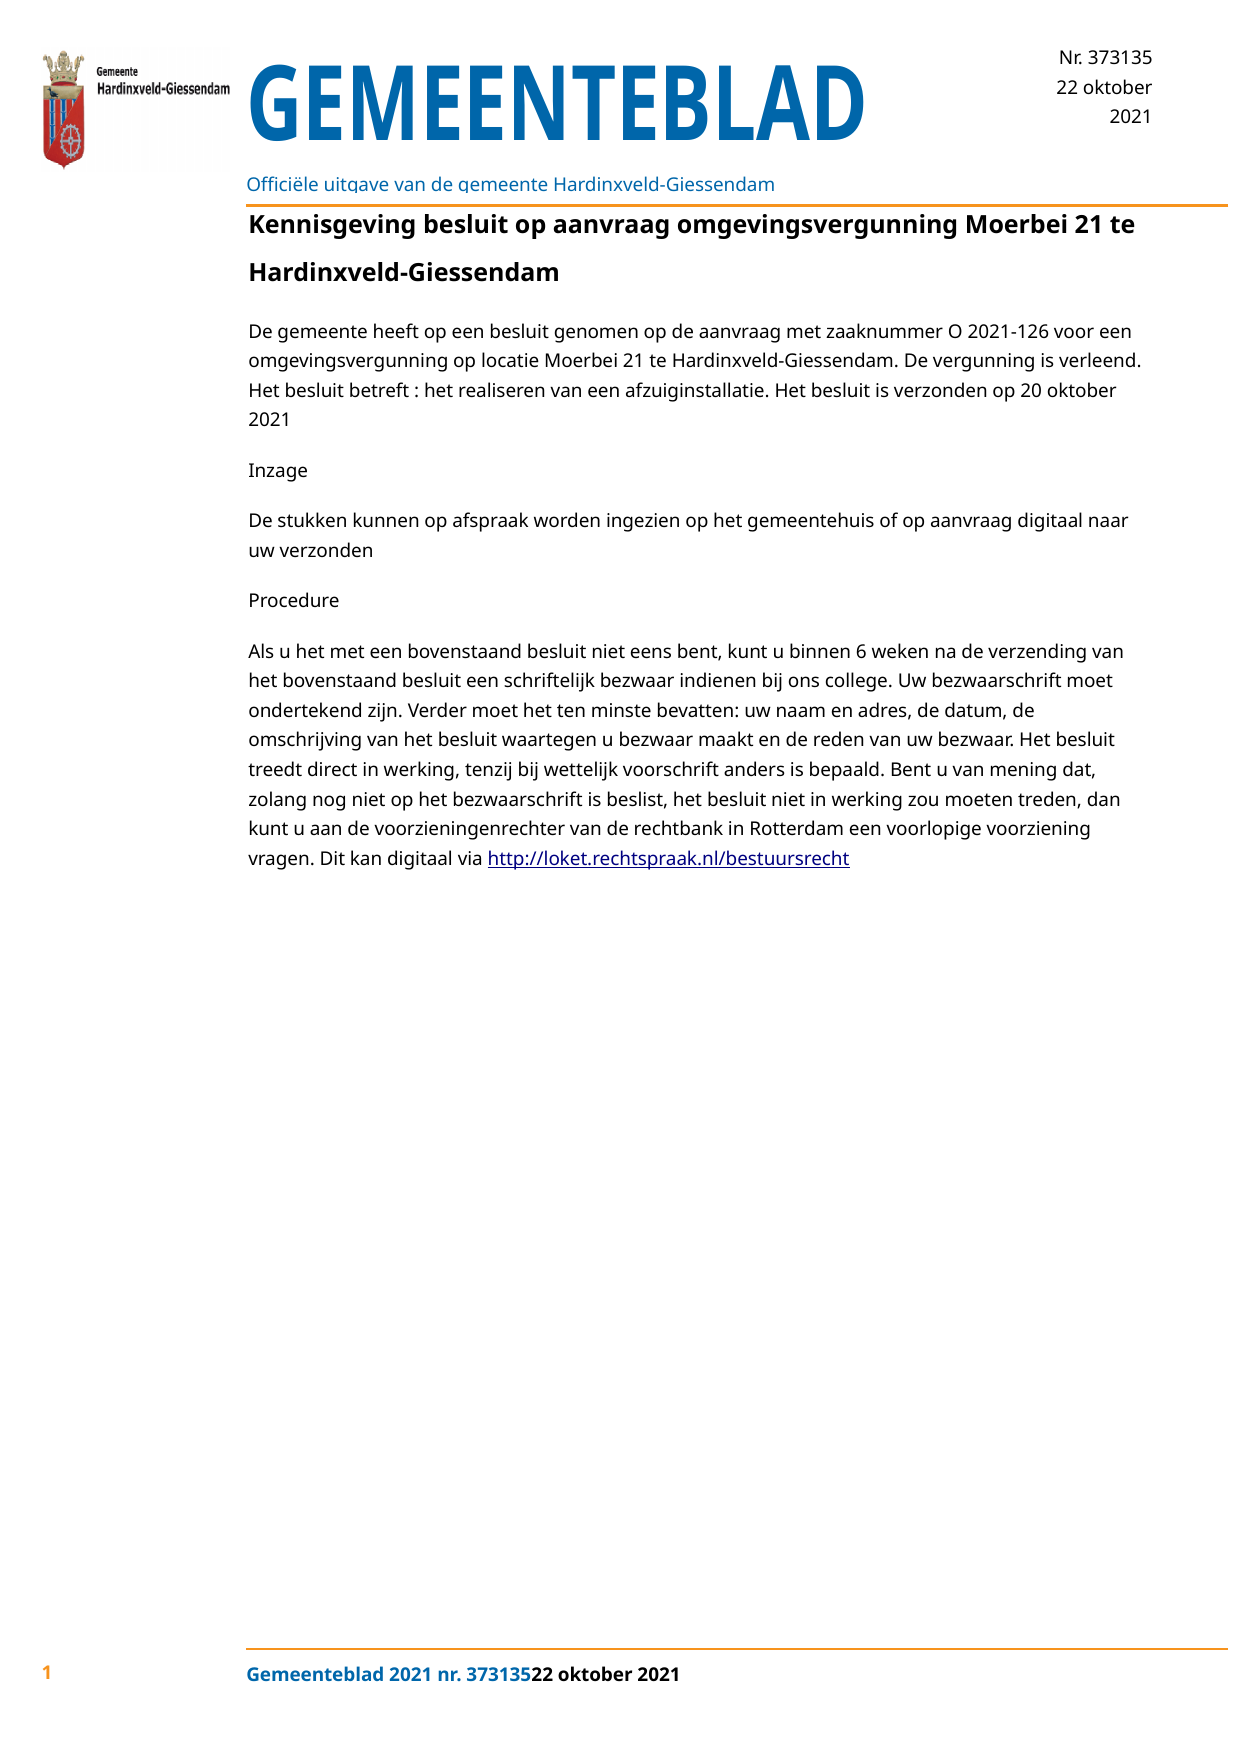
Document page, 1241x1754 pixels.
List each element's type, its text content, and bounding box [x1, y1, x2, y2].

text Procedure [248, 587, 1152, 613]
picture [41, 47, 231, 172]
text De stukken kunnen op afspraak worden ingezien op het gemeentehuis of op aanvraag digitaal naar uw verzonden [248, 507, 1152, 563]
text De gemeente heeft op een besluit genomen op de aanvraag met zaaknummer O 2021-126 voor een omgevingsvergunning op locatie Moerbei 21 te Hardinxveld-Giessendam. De vergunning is verleend. Het besluit betreft : het realiseren van een afzuiginstallatie. Het besluit is verzonden op 20 oktober 2021 [248, 318, 1152, 432]
text Als u het met een bovenstaand besluit niet eens bent, kunt u binnen 6 weken na de verzending van het bovenstaand besluit een schriftelijk bezwaar indienen bij ons college. Uw bezwaarschrift moet ondertekend zijn. Verder moet het ten minste bevatten: uw naam en adres, de datum, de omschrijving van het besluit waartegen u bezwaar maakt en de reden van uw bezwaar. Het besluit treedt direct in werking, tenzij bij wettelijk voorschrift anders is bepaald. Bent u van mening dat, zolang nog niet op het bezwaarschrift is beslist, het besluit niet in werking zou moeten treden, dan kunt u aan de voorzieningenrechter van de rechtbank in Rotterdam een voorlopige voorziening vragen. Dit kan digitaal via http://loket.rechtspraak.nl/bestuursrecht [248, 638, 1152, 871]
text Inzage [248, 457, 1152, 483]
text Kennisgeving besluit op aanvraag omgevingsvergunning Moerbei 21 te Hardinxveld-Giessendam [248, 207, 1152, 288]
